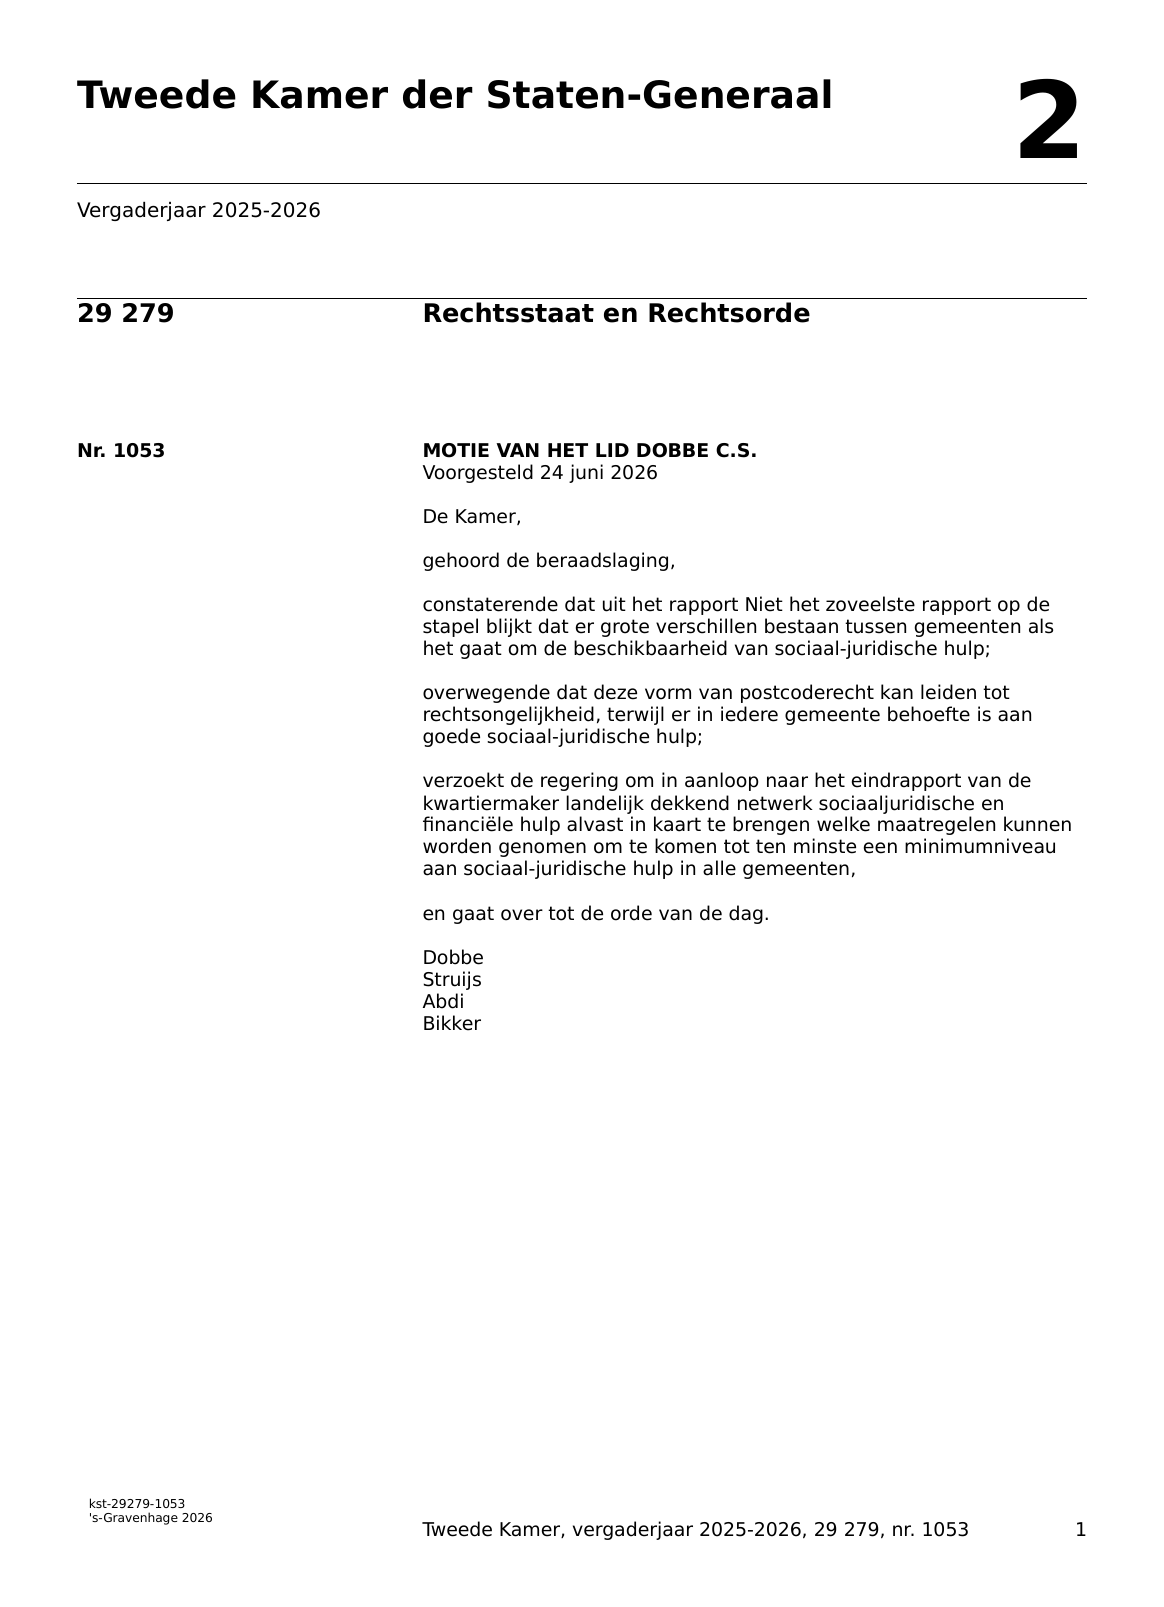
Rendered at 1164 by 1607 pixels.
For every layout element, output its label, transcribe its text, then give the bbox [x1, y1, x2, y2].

text Voorgesteld 24 juni 2026 [422, 462, 1087, 484]
text kst-29279-1053 [88, 1497, 323, 1511]
text 's-Gravenhage 2026 [88, 1511, 323, 1525]
text verzoekt de regering om in aanloop naar het eindrapport van de kwartiermaker landelijk dekkend netwerk sociaaljuridische en financiële hulp alvast in kaart te brengen welke maatregelen kunnen worden genomen om te komen tot ten minste een minimumniveau aan sociaal-juridische hulp in alle gemeenten, [422, 770, 1087, 880]
table_header 2 [886, 59, 1087, 183]
table_cell Vergaderjaar 2025-2026 [77, 184, 1087, 298]
text Abdi [422, 991, 1087, 1013]
text Bikker [422, 1013, 1087, 1034]
text Dobbe [422, 947, 1087, 969]
text De Kamer, [422, 506, 1087, 528]
subtitle 29 279 Rechtsstaat en Rechtsorde [77, 299, 1087, 329]
text constaterende dat uit het rapport Niet het zoveelste rapport op de stapel blijkt dat er grote verschillen bestaan tussen gemeenten als het gaat om de beschikbaarheid van sociaal-juridische hulp; [422, 594, 1087, 660]
table_header Tweede Kamer der Staten-Generaal [77, 59, 886, 183]
text gehoord de beraadslaging, [422, 550, 1087, 572]
text overwegende dat deze vorm van postcoderecht kan leiden tot rechtsongelijkheid, terwijl er in iedere gemeente behoefte is aan goede sociaal-juridische hulp; [422, 682, 1087, 748]
subtitle Nr. 1053 MOTIE VAN HET LID DOBBE C.S. [77, 440, 1087, 462]
text en gaat over tot de orde van de dag. [422, 902, 1087, 924]
text Struijs [422, 969, 1087, 991]
